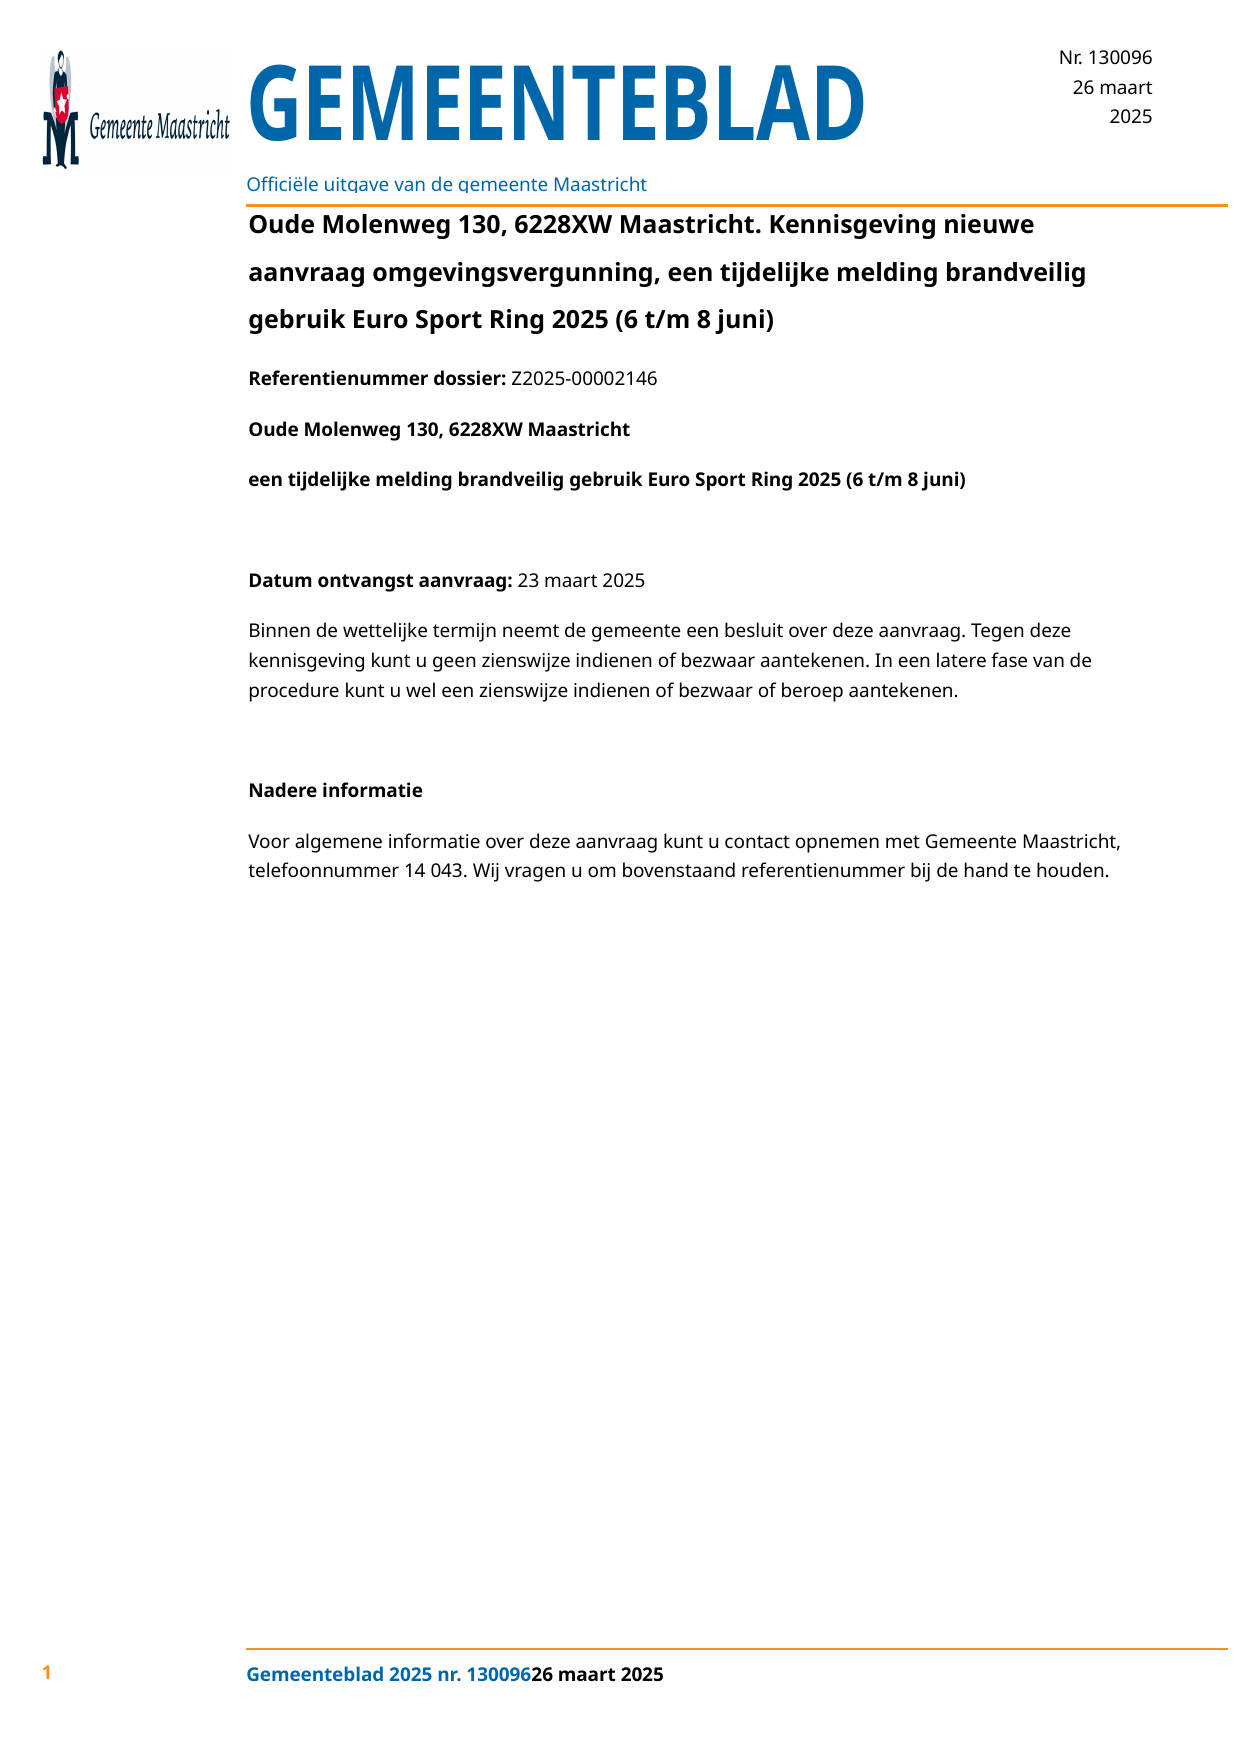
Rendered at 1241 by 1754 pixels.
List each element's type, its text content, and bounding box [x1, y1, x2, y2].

text Oude Molenweg 130, 6228XW Maastricht. Kennisgeving nieuwe aanvraag omgevingsvergunning, een tijdelijke melding brandveilig gebruik Euro Sport Ring 2025 (6 t/m 8 juni) [248, 207, 1152, 336]
picture [41, 47, 231, 172]
text Voor algemene informatie over deze aanvraag kunt u contact opnemen met Gemeente Maastricht, telefoonnummer 14 043. Wij vragen u om bovenstaand referentienummer bij de hand te houden. [248, 828, 1152, 883]
text Nadere informatie [248, 778, 1152, 803]
text Referentienummer dossier: Z2025-00002146 [248, 366, 1152, 391]
text Binnen de wettelijke termijn neemt de gemeente een besluit over deze aanvraag. Tegen deze kennisgeving kunt u geen zienswijze indienen of bezwaar aantekenen. In een latere fase van de procedure kunt u wel een zienswijze indienen of bezwaar of beroep aantekenen. [248, 618, 1152, 702]
text Oude Molenweg 130, 6228XW Maastricht [248, 416, 1152, 442]
text een tijdelijke melding brandveilig gebruik Euro Sport Ring 2025 (6 t/m 8 juni) [248, 466, 1152, 492]
text Datum ontvangst aanvraag: 23 maart 2025 [248, 567, 1152, 593]
